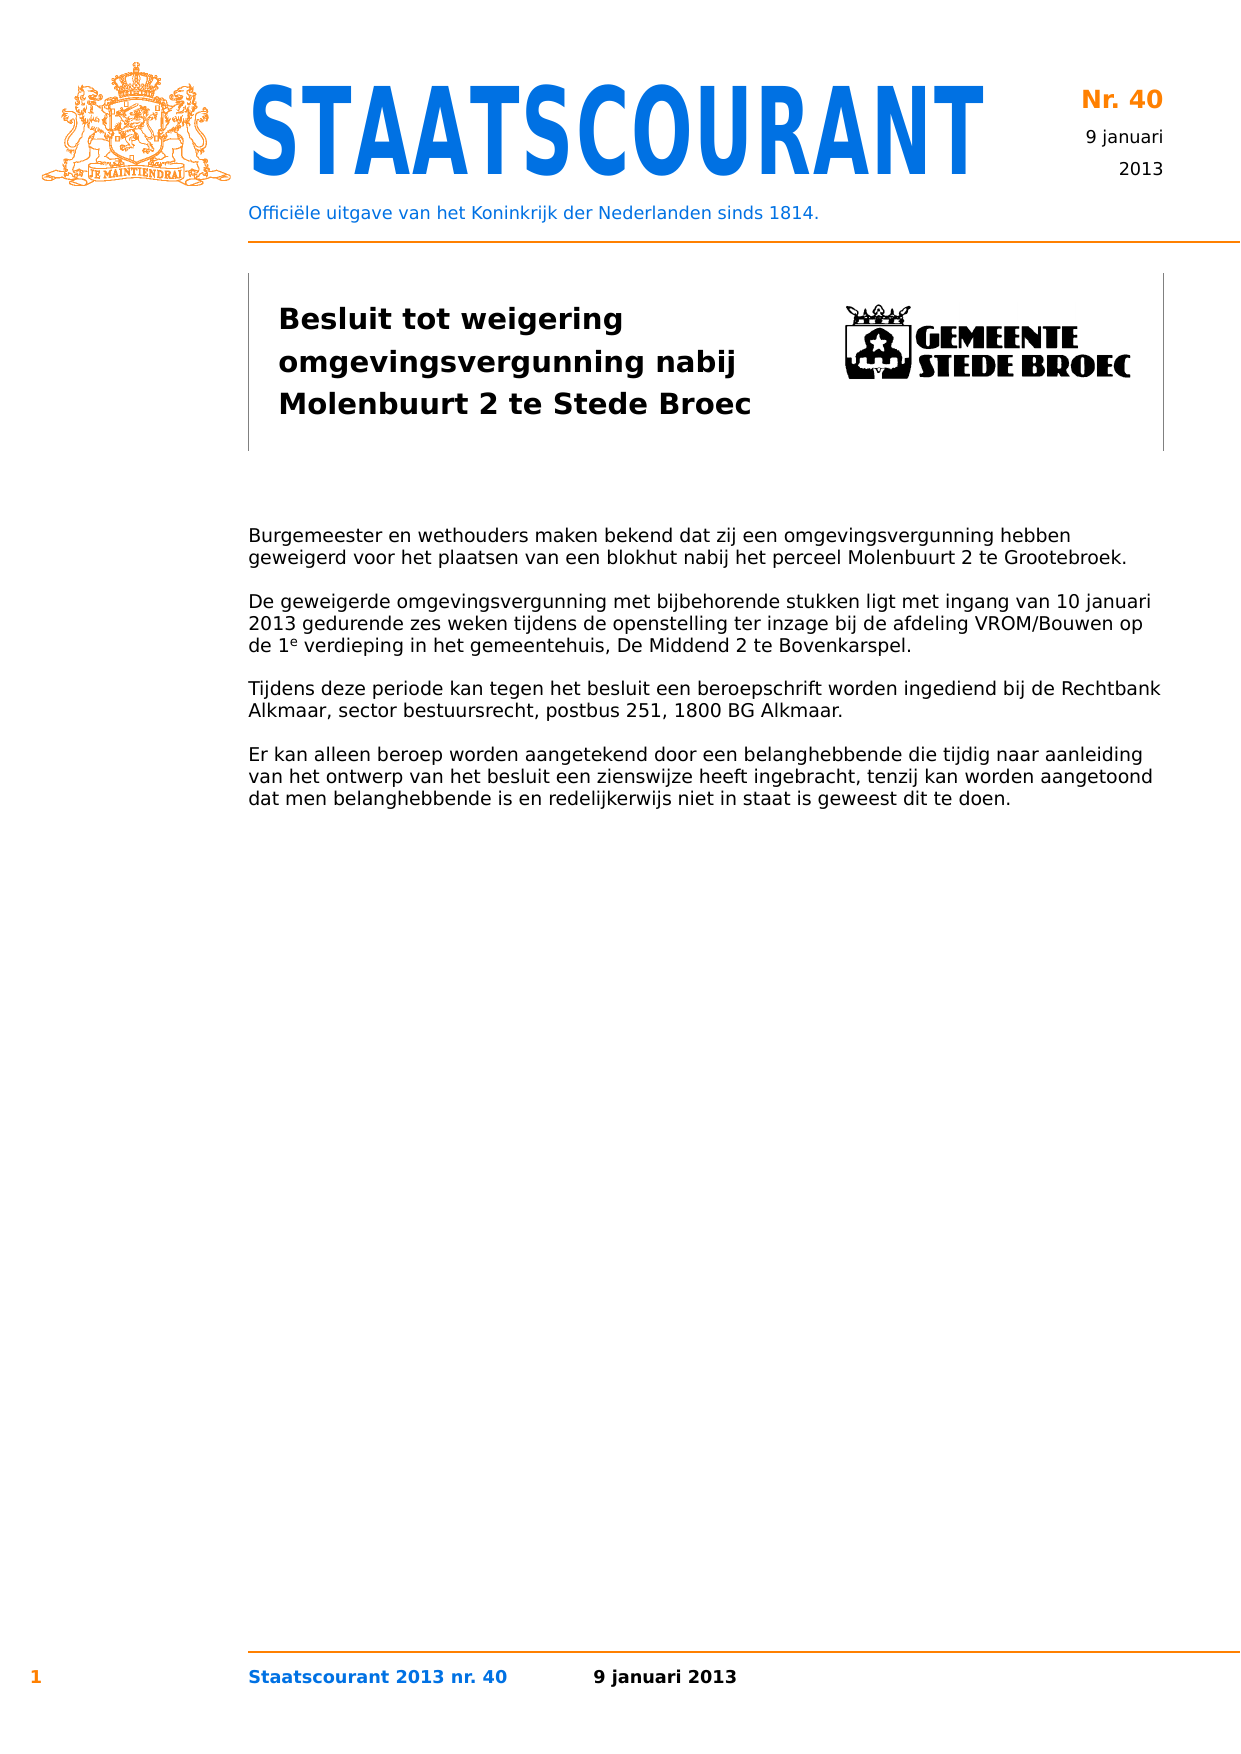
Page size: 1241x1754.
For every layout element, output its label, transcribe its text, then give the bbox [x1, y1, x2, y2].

table_header STAATSCOURANT [248, 62, 998, 203]
table_header Nr. 40 [998, 62, 1240, 121]
subtitle Besluit tot weigering omgevingsvergunning nabij Molenbuurt 2 te Stede Broec [249, 273, 1163, 451]
picture [844, 302, 1134, 380]
table_cell Officiële uitgave van het Koninkrijk der Nederlanden sinds 1814. [248, 203, 1240, 241]
picture [41, 62, 231, 186]
table_cell 2013 [998, 153, 1240, 203]
text De geweigerde omgevingsvergunning met bijbehorende stukken ligt met ingang van 10 januari 2013 gedurende zes weken tijdens de openstelling ter inzage bij de afdeling VROM/Bouwen op de 1e verdieping in het gemeentehuis, De Middend 2 te Bovenkarspel. [248, 591, 1163, 656]
text Burgemeester en wethouders maken bekend dat zij een omgevingsvergunning hebben geweigerd voor het plaatsen van een blokhut nabij het perceel Molenbuurt 2 te Grootebroek. [248, 525, 1163, 569]
text Er kan alleen beroep worden aangetekend door een belanghebbende die tijdig naar aanleiding van het ontwerp van het besluit een zienswijze heeft ingebracht, tenzij kan worden aangetoond dat men belanghebbende is en redelijkerwijs niet in staat is geweest dit te doen. [248, 744, 1163, 810]
table_header [25, 62, 248, 241]
table_cell 9 januari [998, 121, 1240, 153]
text Tijdens deze periode kan tegen het besluit een beroepschrift worden ingediend bij de Rechtbank Alkmaar, sector bestuursrecht, postbus 251, 1800 BG Alkmaar. [248, 678, 1163, 722]
